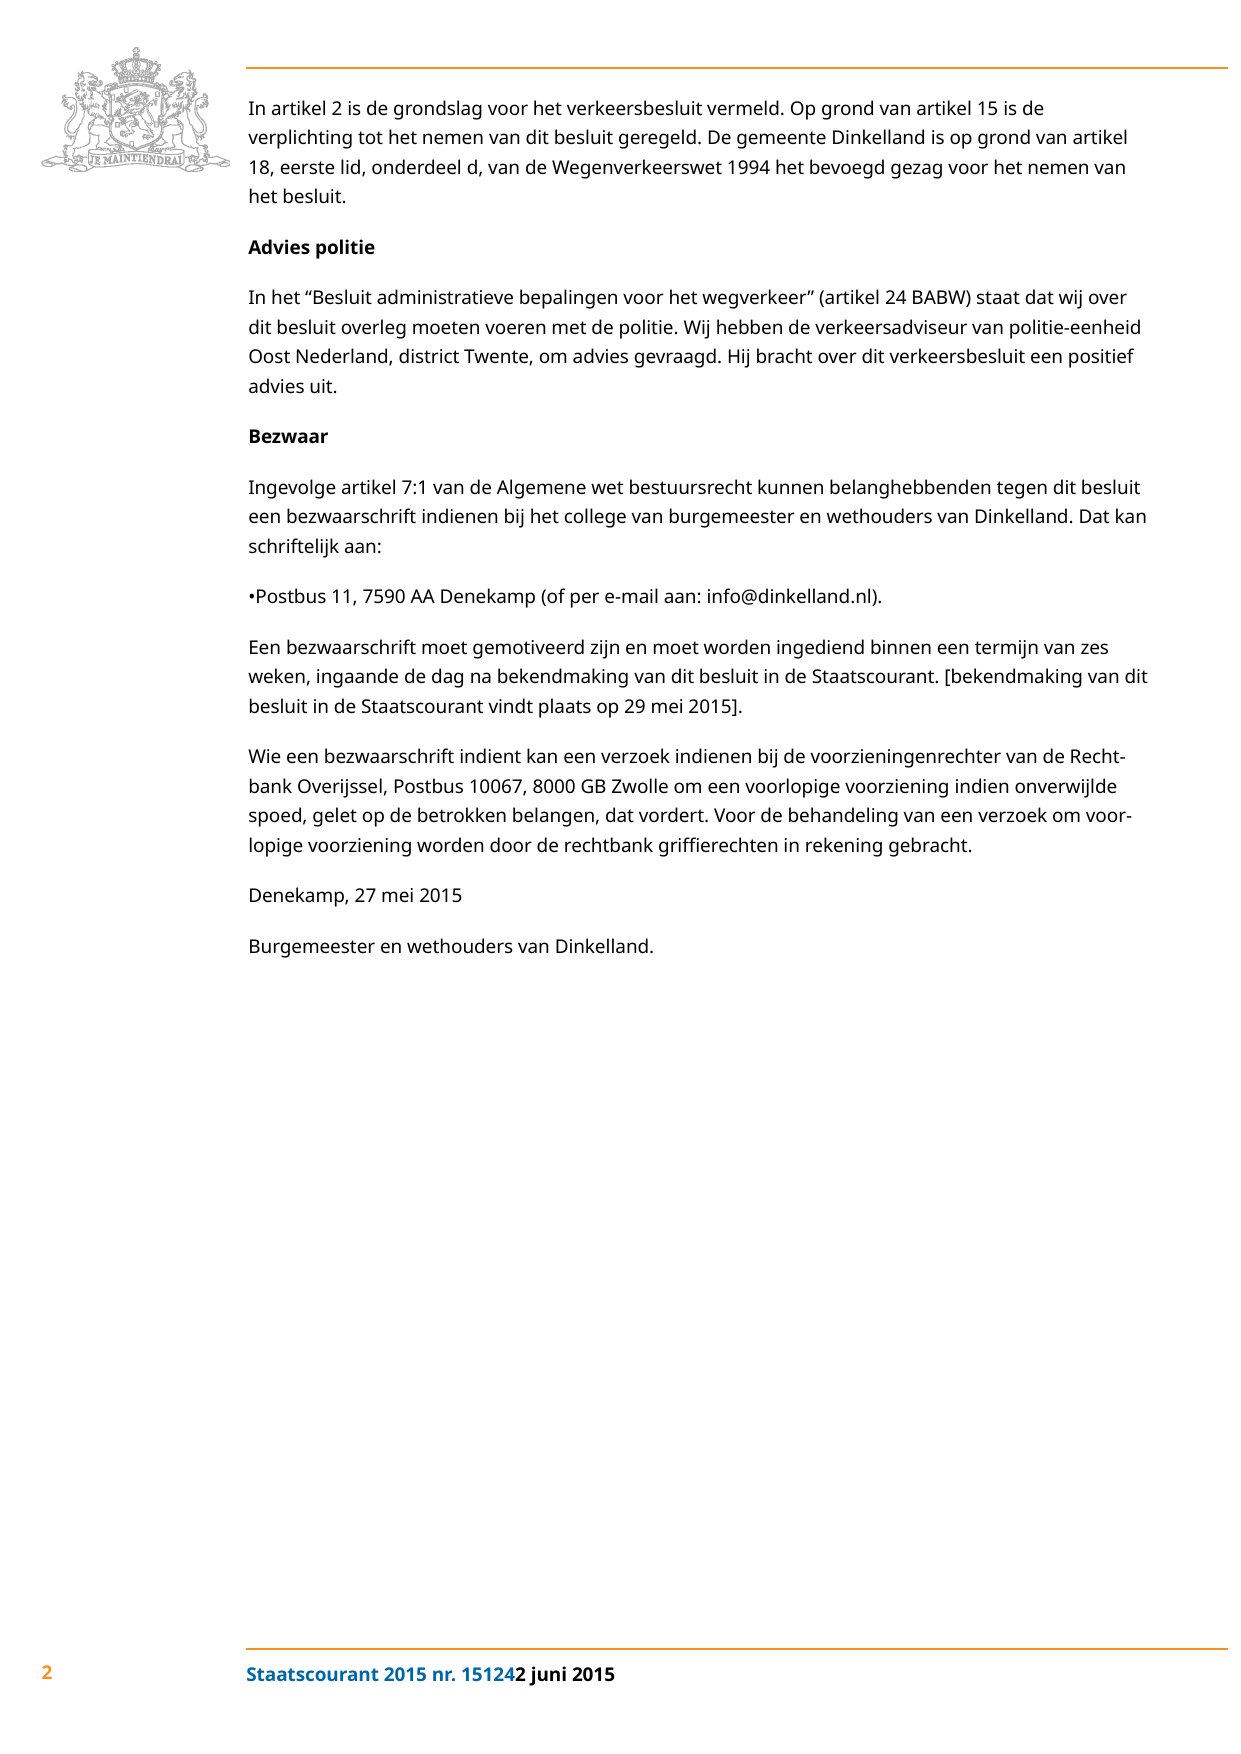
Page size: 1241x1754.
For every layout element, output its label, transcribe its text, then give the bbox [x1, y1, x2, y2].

text Een bezwaarschrift moet gemotiveerd zijn en moet worden ingediend binnen een termijn van zes weken, ingaande de dag na bekendmaking van dit besluit in de Staatscourant. [bekendmaking van dit besluit in de Staatscourant vindt plaats op 29 mei 2015]. [248, 634, 1152, 719]
text •Postbus 11, 7590 AA Denekamp (of per e-mail aan: info@dinkelland.nl). [248, 583, 1152, 609]
text In het “Besluit administratieve bepalingen voor het wegverkeer” (artikel 24 BABW) staat dat wij over dit besluit overleg moeten voeren met de politie. Wij hebben de verkeersadviseur van politie-eenheid Oost Nederland, district Twente, om advies gevraagd. Hij bracht over dit verkeersbesluit een positief advies uit. [248, 284, 1152, 399]
text Bezwaar [248, 423, 1152, 449]
picture [41, 47, 231, 172]
text Burgemeester en wethouders van Dinkelland. [248, 933, 1152, 959]
text In artikel 2 is de grondslag voor het verkeersbesluit vermeld. Op grond van artikel 15 is de verplichting tot het nemen van dit besluit geregeld. De gemeente Dinkelland is op grond van artikel 18, eerste lid, onderdeel d, van de Wegenverkeerswet 1994 het bevoegd gezag voor het nemen van het besluit. [248, 95, 1152, 209]
text Wie een bezwaarschrift indient kan een verzoek indienen bij de voorzieningenrechter van de Recht-bank Overijssel, Postbus 10067, 8000 GB Zwolle om een voorlopige voorziening indien onverwijlde spoed, gelet op de betrokken belangen, dat vordert. Voor de behandeling van een verzoek om voor-lopige voorziening worden door de rechtbank griffierechten in rekening gebracht. [248, 743, 1152, 858]
text Ingevolge artikel 7:1 van de Algemene wet bestuursrecht kunnen belanghebbenden tegen dit besluit een bezwaarschrift indienen bij het college van burgemeester en wethouders van Dinkelland. Dat kan schriftelijk aan: [248, 474, 1152, 559]
text Advies politie [248, 234, 1152, 260]
text Denekamp, 27 mei 2015 [248, 883, 1152, 908]
